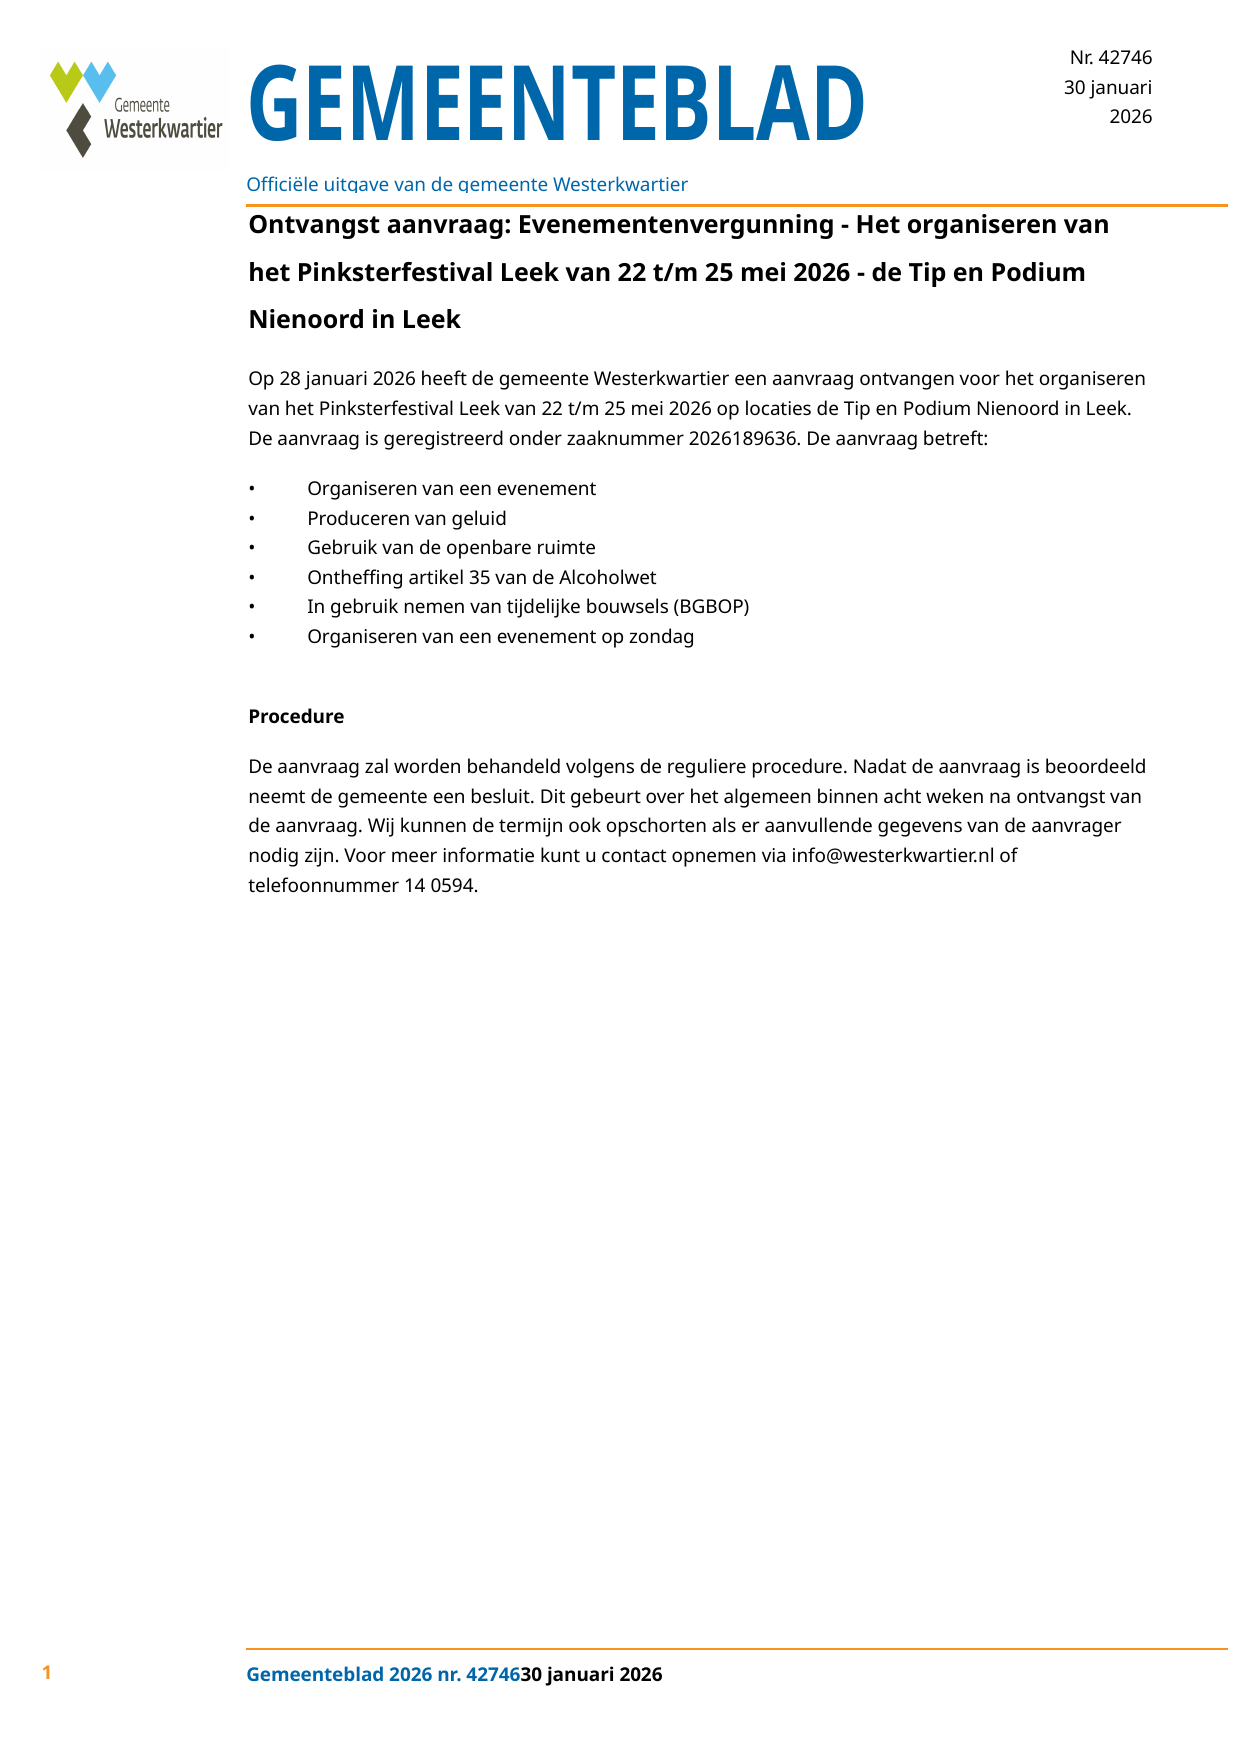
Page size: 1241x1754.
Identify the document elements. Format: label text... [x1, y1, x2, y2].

list Ontheffing artikel 35 van de Alcoholwet [248, 564, 1152, 589]
list Organiseren van een evenement [248, 475, 1152, 501]
picture [41, 47, 231, 172]
list In gebruik nemen van tijdelijke bouwsels (BGBOP) [248, 593, 1152, 619]
list Gebruik van de openbare ruimte [248, 534, 1152, 560]
list Organiseren van een evenement op zondag [248, 623, 1152, 649]
text Op 28 januari 2026 heeft de gemeente Westerkwartier een aanvraag ontvangen voor het organiseren van het Pinksterfestival Leek van 22 t/m 25 mei 2026 op locaties de Tip en Podium Nienoord in Leek. De aanvraag is geregistreerd onder zaaknummer 2026189636. De aanvraag betreft: [248, 366, 1152, 450]
text Procedure [248, 703, 1152, 729]
text De aanvraag zal worden behandeld volgens de reguliere procedure. Nadat de aanvraag is beoordeeld neemt de gemeente een besluit. Dit gebeurt over het algemeen binnen acht weken na ontvangst van de aanvraag. Wij kunnen de termijn ook opschorten als er aanvullende gegevens van de aanvrager nodig zijn. Voor meer informatie kunt u contact opnemen via info@westerkwartier.nl of telefoonnummer 14 0594. [248, 753, 1152, 897]
text Ontvangst aanvraag: Evenementenvergunning - Het organiseren van het Pinksterfestival Leek van 22 t/m 25 mei 2026 - de Tip en Podium Nienoord in Leek [248, 207, 1152, 336]
list Produceren van geluid [248, 505, 1152, 530]
